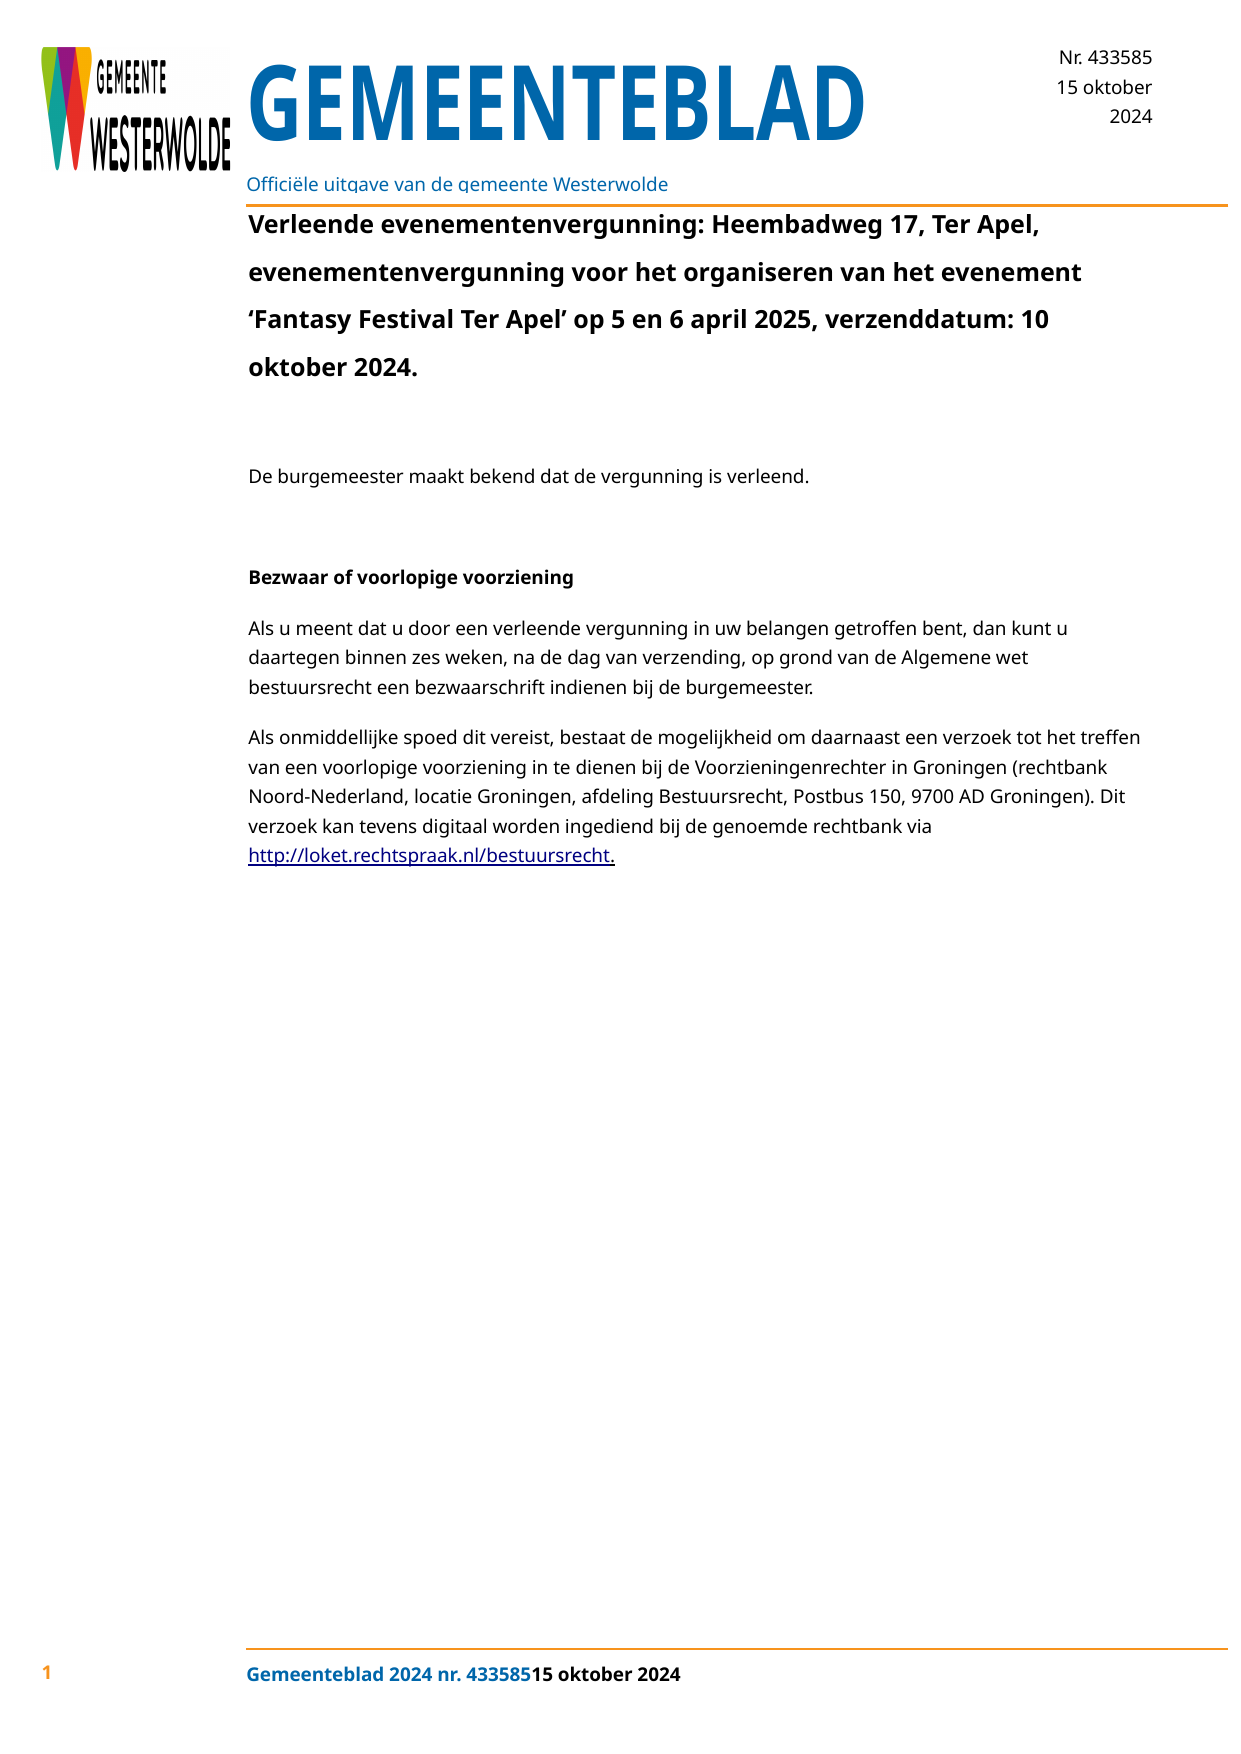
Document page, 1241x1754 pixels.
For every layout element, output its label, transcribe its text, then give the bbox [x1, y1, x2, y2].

text De burgemeester maakt bekend dat de vergunning is verleend. [248, 463, 1152, 489]
text Als onmiddellijke spoed dit vereist, bestaat de mogelijkheid om daarnaast een verzoek tot het treffen van een voorlopige voorziening in te dienen bij de Voorzieningenrechter in Groningen (rechtbank Noord-Nederland, locatie Groningen, afdeling Bestuursrecht, Postbus 150, 9700 AD Groningen). Dit verzoek kan tevens digitaal worden ingediend bij de genoemde rechtbank via http://loket.rechtspraak.nl/bestuursrecht. [248, 724, 1152, 868]
text Bezwaar of voorlopige voorziening [248, 564, 1152, 590]
text Verleende evenementenvergunning: Heembadweg 17, Ter Apel, evenementenvergunning voor het organiseren van het evenement ‘Fantasy Festival Ter Apel’ op 5 en 6 april 2025, verzenddatum: 10 oktober 2024. [248, 207, 1152, 384]
picture [41, 47, 231, 172]
text Als u meent dat u door een verleende vergunning in uw belangen getroffen bent, dan kunt u daartegen binnen zes weken, na de dag van verzending, op grond van de Algemene wet bestuursrecht een bezwaarschrift indienen bij de burgemeester. [248, 615, 1152, 700]
